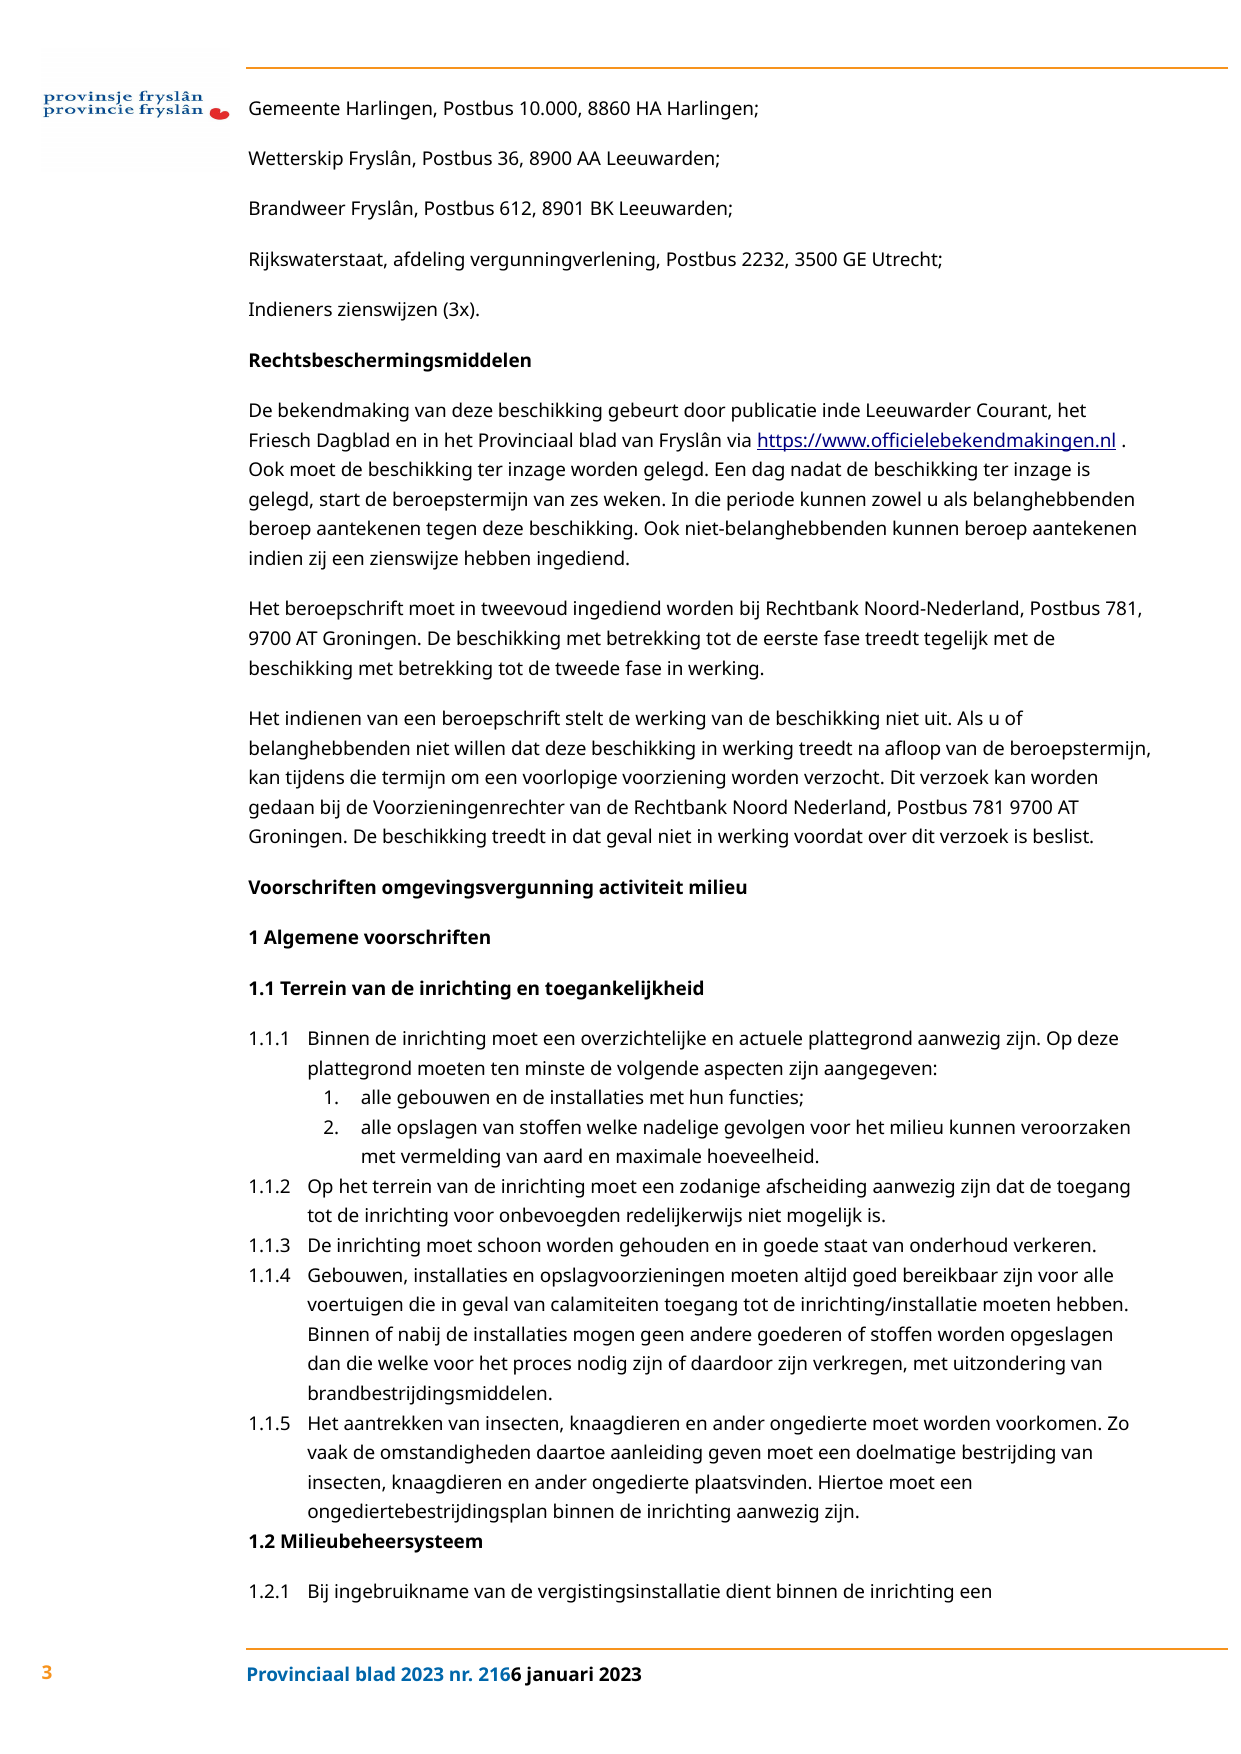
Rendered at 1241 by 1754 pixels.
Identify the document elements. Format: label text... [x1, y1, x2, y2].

text 1.1 Terrein van de inrichting en toegankelijkheid [248, 975, 1152, 1001]
text Het indienen van een beroepschrift stelt de werking van de beschikking niet uit. Als u of belanghebbenden niet willen dat deze beschikking in werking treedt na afloop van de beroepstermijn, kan tijdens die termijn om een voorlopige voorziening worden verzocht. Dit verzoek kan worden gedaan bij de Voorzieningenrechter van de Rechtbank Noord Nederland, Postbus 781 9700 AT Groningen. De beschikking treedt in dat geval niet in werking voordat over dit verzoek is beslist. [248, 705, 1152, 849]
text Voorschriften omgevingsvergunning activiteit milieu [248, 874, 1152, 900]
text Brandweer Fryslân, Postbus 612, 8901 BK Leeuwarden; [248, 196, 1152, 221]
text Wetterskip Fryslân, Postbus 36, 8900 AA Leeuwarden; [248, 145, 1152, 171]
text Het beroepschrift moet in tweevoud ingediend worden bij Rechtbank Noord-Nederland, Postbus 781, 9700 AT Groningen. De beschikking met betrekking tot de eerste fase treedt tegelijk met de beschikking met betrekking tot de tweede fase in werking. [248, 596, 1152, 681]
text 1 Algemene voorschriften [248, 924, 1152, 950]
list Gebouwen, installaties en opslagvoorzieningen moeten altijd goed bereikbaar zijn voor alle voertuigen die in geval van calamiteiten toegang tot de inrichting/installatie moeten hebben. Binnen of nabij de installaties mogen geen andere goederen of stoffen worden opgeslagen dan die welke voor het proces nodig zijn of daardoor zijn verkregen, met uitzondering van brandbestrijdingsmiddelen. [248, 1262, 1152, 1406]
list alle opslagen van stoffen welke nadelige gevolgen voor het milieu kunnen veroorzaken met vermelding van aard en maximale hoeveelheid. [323, 1114, 1152, 1169]
list Binnen de inrichting moet een overzichtelijke en actuele plattegrond aanwezig zijn. Op deze plattegrond moeten ten minste de volgende aspecten zijn aangegeven: [248, 1025, 1152, 1081]
text De bekendmaking van deze beschikking gebeurt door publicatie inde Leeuwarder Courant, het Friesch Dagblad en in het Provinciaal blad van Fryslân via https://www.officielebekendmakingen.nl . Ook moet de beschikking ter inzage worden gelegd. Een dag nadat de beschikking ter inzage is gelegd, start de beroepstermijn van zes weken. In die periode kunnen zowel u als belanghebbenden beroep aantekenen tegen deze beschikking. Ook niet-belanghebbenden kunnen beroep aantekenen indien zij een zienswijze hebben ingediend. [248, 397, 1152, 571]
text Indieners zienswijzen (3x). [248, 296, 1152, 322]
picture [41, 47, 231, 172]
text Rijkswaterstaat, afdeling vergunningverlening, Postbus 2232, 3500 GE Utrecht; [248, 246, 1152, 272]
list De inrichting moet schoon worden gehouden en in goede staat van onderhoud verkeren. [248, 1232, 1152, 1258]
list alle gebouwen en de installaties met hun functies; [323, 1084, 1152, 1110]
list Bij ingebruikname van de vergistingsinstallatie dient binnen de inrichting een [248, 1578, 1152, 1604]
list Het aantrekken van insecten, knaagdieren en ander ongedierte moet worden voorkomen. Zo vaak de omstandigheden daartoe aanleiding geven moet een doelmatige bestrijding van insecten, knaagdieren en ander ongedierte plaatsvinden. Hiertoe moet een ongediertebestrijdingsplan binnen de inrichting aanwezig zijn. [248, 1410, 1152, 1524]
list Op het terrein van de inrichting moet een zodanige afscheiding aanwezig zijn dat de toegang tot de inrichting voor onbevoegden redelijkerwijs niet mogelijk is. [248, 1173, 1152, 1228]
text Gemeente Harlingen, Postbus 10.000, 8860 HA Harlingen; [248, 95, 1152, 121]
text 1.2 Milieubeheersysteem [248, 1528, 1152, 1554]
text Rechtsbeschermingsmiddelen [248, 347, 1152, 373]
